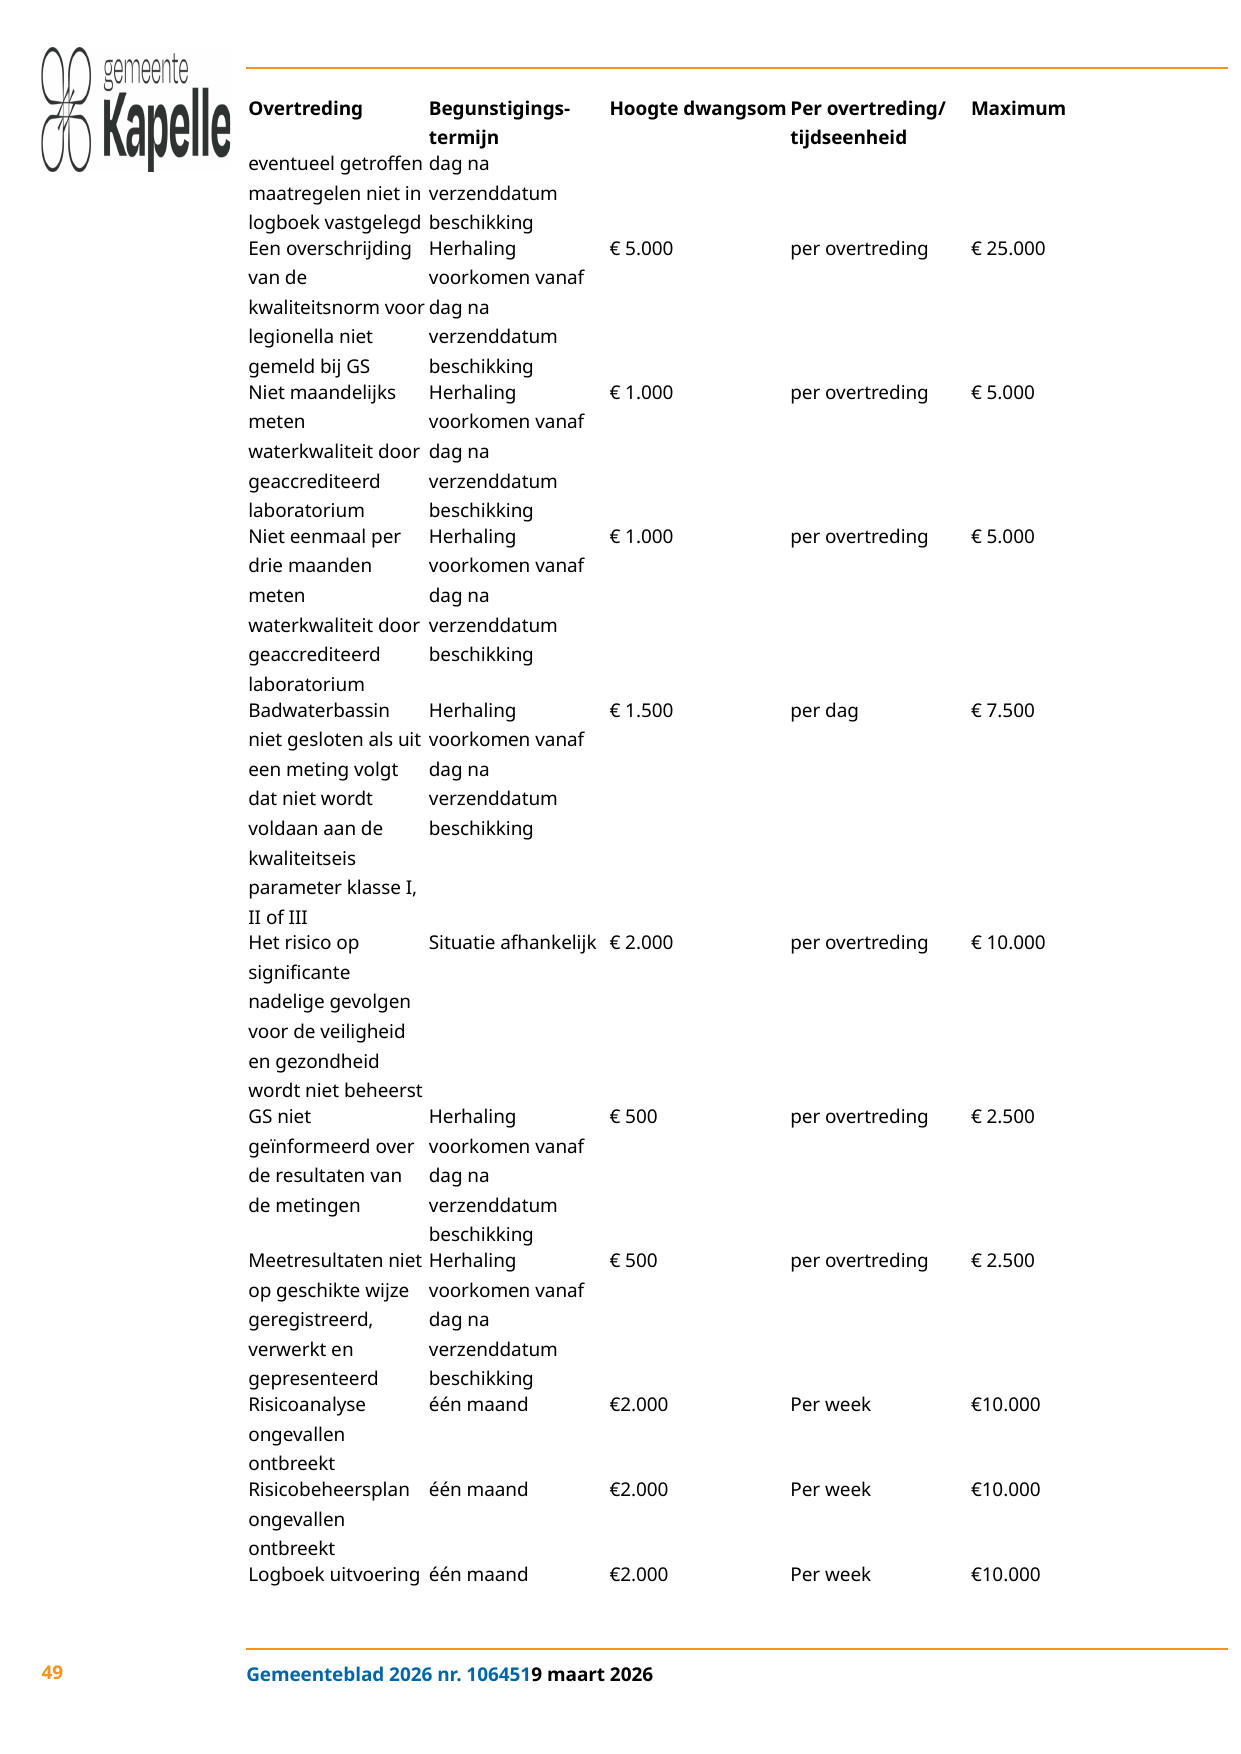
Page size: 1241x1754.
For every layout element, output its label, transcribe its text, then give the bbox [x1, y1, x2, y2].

table_cell €10.000 [971, 1561, 1152, 1587]
table_cell [609, 150, 790, 235]
table_cell € 5.000 [971, 379, 1152, 523]
table_cell Risicoanalyse ongevallen ontbreekt [248, 1391, 429, 1476]
table_header Per overtreding/ tijdseenheid [790, 95, 971, 150]
table_cell Een overschrijding van de kwaliteitsnorm voor legionella niet gemeld bij GS [248, 235, 429, 379]
table_cell per overtreding [790, 1247, 971, 1391]
table_cell € 1.000 [609, 379, 790, 523]
table_cell € 500 [609, 1247, 790, 1391]
table_header Hoogte dwangsom [609, 95, 790, 150]
table_cell Herhaling voorkomen vanaf dag na verzenddatum beschikking [429, 235, 609, 379]
table_header Begunstigings-termijn [429, 95, 609, 150]
table_cell Herhaling voorkomen vanaf dag na verzenddatum beschikking [429, 697, 609, 929]
table_cell Herhaling voorkomen vanaf dag na verzenddatum beschikking [429, 1247, 609, 1391]
table_cell [971, 150, 1152, 235]
table_cell € 7.500 [971, 697, 1152, 929]
table_cell €2.000 [609, 1476, 790, 1561]
table_cell Meetresultaten niet op geschikte wijze geregistreerd, verwerkt en gepresenteerd [248, 1247, 429, 1391]
table_header Maximum [971, 95, 1152, 150]
table_cell één maand [429, 1476, 609, 1561]
table_cell Herhaling voorkomen vanaf dag na verzenddatum beschikking [429, 379, 609, 523]
table_cell €2.000 [609, 1561, 790, 1587]
table_cell Logboek uitvoering [248, 1561, 429, 1587]
table_header Overtreding [248, 95, 429, 150]
table_cell dag na verzenddatum beschikking [429, 150, 609, 235]
table_cell GS niet geïnformeerd over de resultaten van de metingen [248, 1103, 429, 1247]
table_cell Herhaling voorkomen vanaf dag na verzenddatum beschikking [429, 1103, 609, 1247]
table_cell €2.000 [609, 1391, 790, 1476]
picture [41, 47, 231, 172]
table_cell Niet maandelijks meten waterkwaliteit door geaccrediteerd laboratorium [248, 379, 429, 523]
table_cell Niet eenmaal per drie maanden meten waterkwaliteit door geaccrediteerd laboratorium [248, 523, 429, 697]
table_cell € 25.000 [971, 235, 1152, 379]
table_cell per overtreding [790, 1103, 971, 1247]
table_cell € 2.500 [971, 1103, 1152, 1247]
table_cell per overtreding [790, 930, 971, 1103]
table_cell Badwaterbassin niet gesloten als uit een meting volgt dat niet wordt voldaan aan de kwaliteitseis parameter klasse I, II of III [248, 697, 429, 929]
table_cell één maand [429, 1391, 609, 1476]
table_cell Herhaling voorkomen vanaf dag na verzenddatum beschikking [429, 523, 609, 697]
table_cell [790, 150, 971, 235]
table_cell € 5.000 [971, 523, 1152, 697]
table_cell één maand [429, 1561, 609, 1587]
table_cell € 2.500 [971, 1247, 1152, 1391]
table_cell € 10.000 [971, 930, 1152, 1103]
table_cell per overtreding [790, 379, 971, 523]
table_cell Het risico op significante nadelige gevolgen voor de veiligheid en gezondheid wordt niet beheerst [248, 930, 429, 1103]
table_cell €10.000 [971, 1476, 1152, 1561]
table_cell eventueel getroffen maatregelen niet in logboek vastgelegd [248, 150, 429, 235]
table_cell € 500 [609, 1103, 790, 1247]
table_cell Situatie afhankelijk [429, 930, 609, 1103]
table_cell € 5.000 [609, 235, 790, 379]
table_cell Per week [790, 1561, 971, 1587]
table_cell Risicobeheersplan ongevallen ontbreekt [248, 1476, 429, 1561]
table_cell € 1.500 [609, 697, 790, 929]
table_cell per overtreding [790, 235, 971, 379]
table_cell Per week [790, 1391, 971, 1476]
table_cell per overtreding [790, 523, 971, 697]
table_cell € 1.000 [609, 523, 790, 697]
table_cell €10.000 [971, 1391, 1152, 1476]
table_cell per dag [790, 697, 971, 929]
table_cell Per week [790, 1476, 971, 1561]
table_cell € 2.000 [609, 930, 790, 1103]
